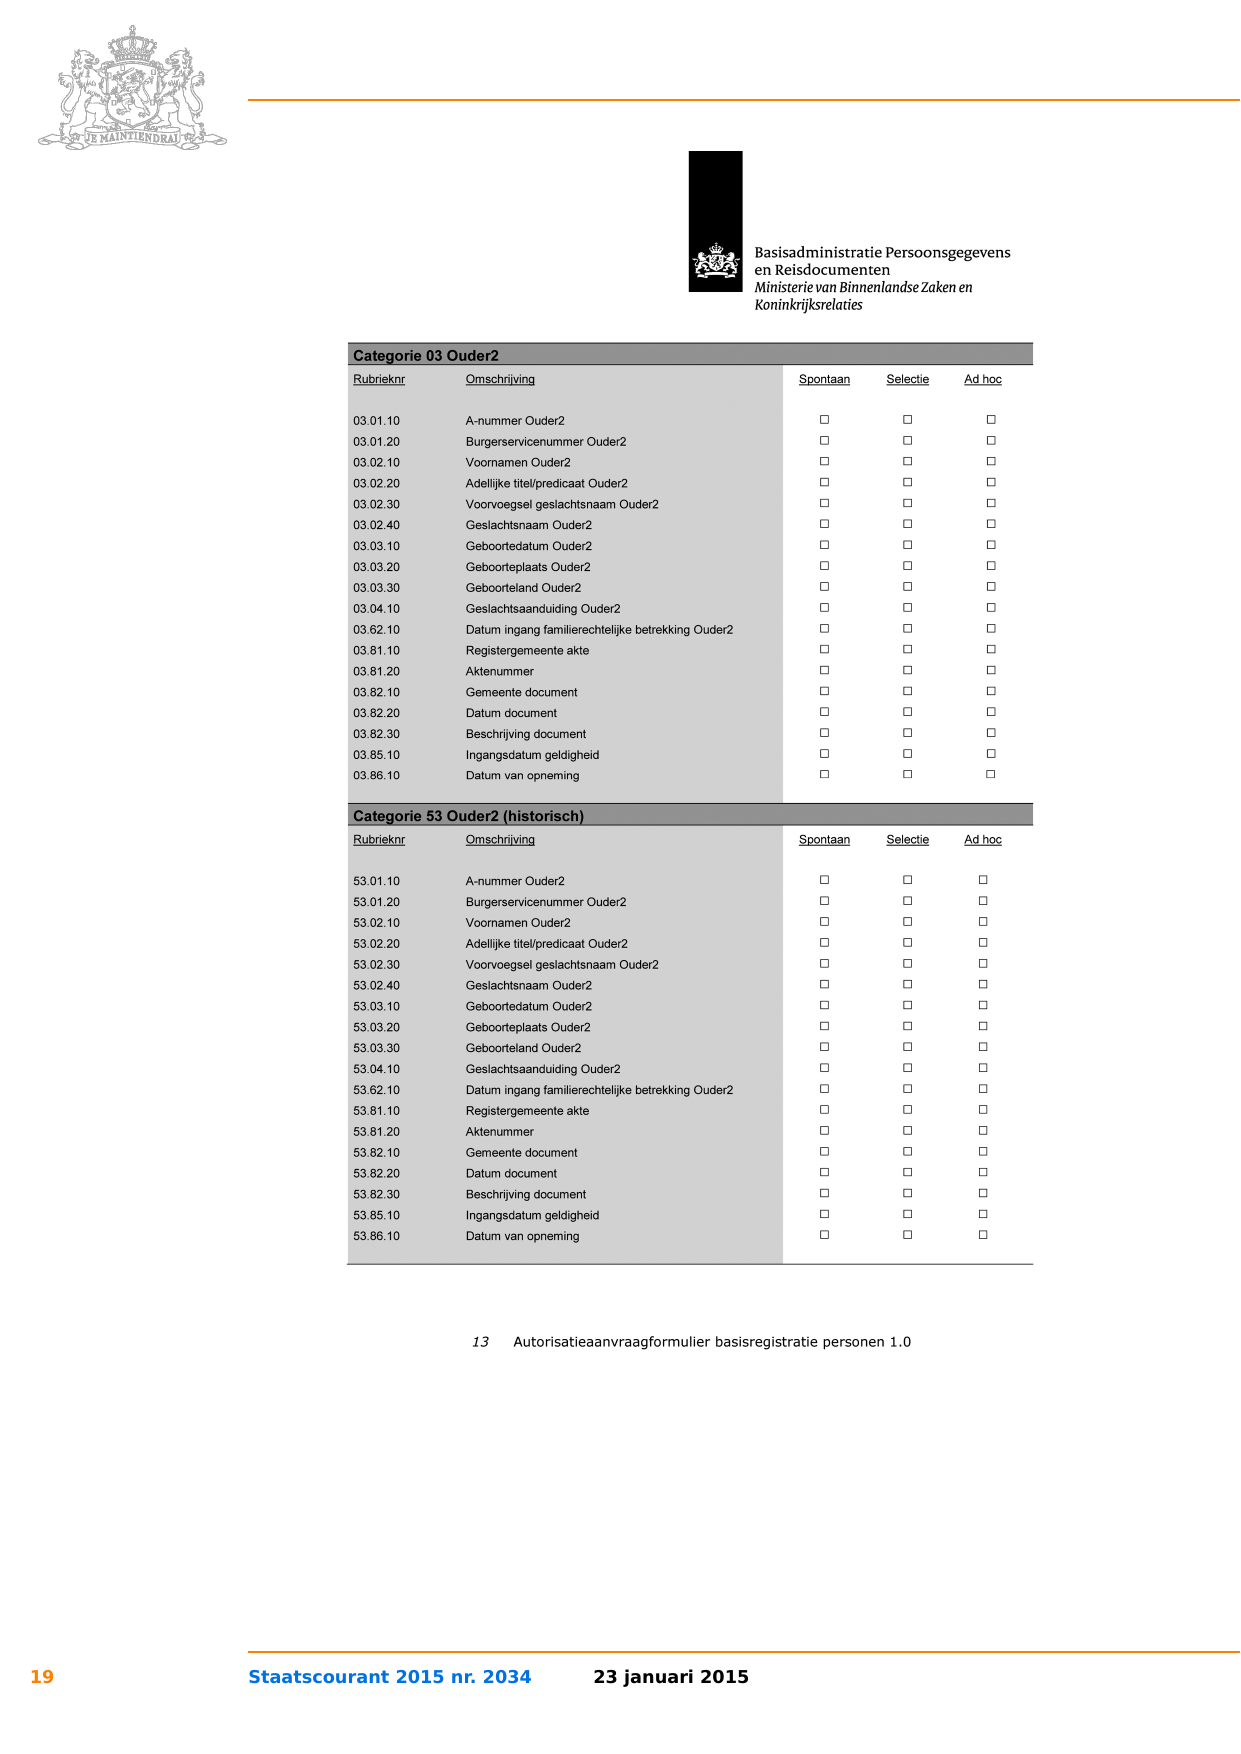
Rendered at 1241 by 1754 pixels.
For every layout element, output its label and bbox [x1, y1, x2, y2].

picture [38, 25, 227, 150]
picture [248, 151, 1134, 1404]
